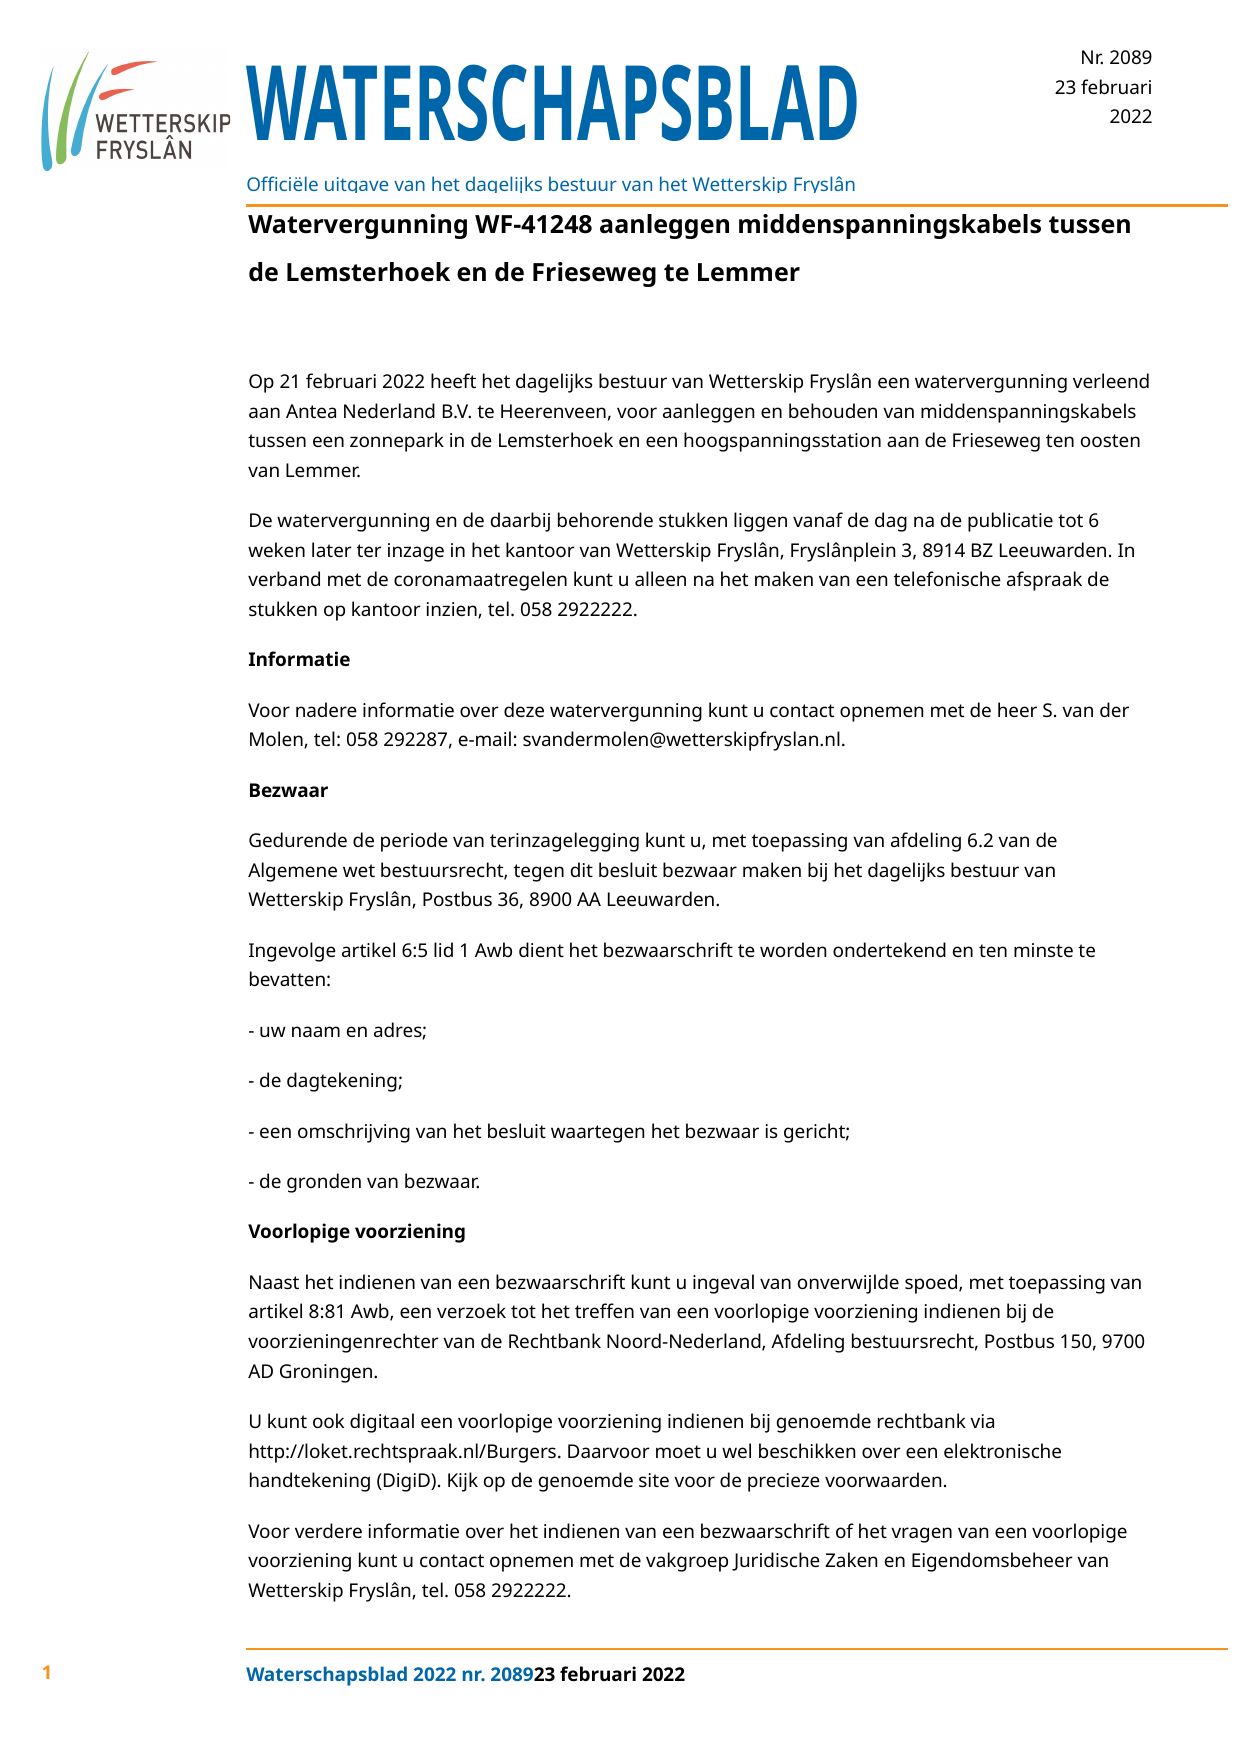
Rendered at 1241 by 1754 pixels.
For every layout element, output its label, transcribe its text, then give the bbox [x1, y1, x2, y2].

text Naast het indienen van een bezwaarschrift kunt u ingeval van onverwijlde spoed, met toepassing van artikel 8:81 Awb, een verzoek tot het treffen van een voorlopige voorziening indienen bij de voorzieningenrechter van de Rechtbank Noord-Nederland, Afdeling bestuursrecht, Postbus 150, 9700 AD Groningen. [248, 1269, 1152, 1384]
text Voor verdere informatie over het indienen van een bezwaarschrift of het vragen van een voorlopige voorziening kunt u contact opnemen met de vakgroep Juridische Zaken en Eigendomsbeheer van Wetterskip Fryslân, tel. 058 2922222. [248, 1518, 1152, 1603]
picture [41, 47, 231, 172]
text - de dagtekening; [248, 1067, 1152, 1093]
text Gedurende de periode van terinzagelegging kunt u, met toepassing van afdeling 6.2 van de Algemene wet bestuursrecht, tegen dit besluit bezwaar maken bij het dagelijks bestuur van Wetterskip Fryslân, Postbus 36, 8900 AA Leeuwarden. [248, 827, 1152, 912]
text Bezwaar [248, 777, 1152, 803]
text Voorlopige voorziening [248, 1219, 1152, 1244]
text - uw naam en adres; [248, 1017, 1152, 1043]
text Ingevolge artikel 6:5 lid 1 Awb dient het bezwaarschrift te worden ondertekend en ten minste te bevatten: [248, 937, 1152, 992]
text Voor nadere informatie over deze watervergunning kunt u contact opnemen met de heer S. van der Molen, tel: 058 292287, e-mail: svandermolen@wetterskipfryslan.nl. [248, 697, 1152, 752]
text Informatie [248, 647, 1152, 672]
text Watervergunning WF-41248 aanleggen middenspanningskabels tussen de Lemsterhoek en de Frieseweg te Lemmer [248, 207, 1152, 288]
text Op 21 februari 2022 heeft het dagelijks bestuur van Wetterskip Fryslân een watervergunning verleend aan Antea Nederland B.V. te Heerenveen, voor aanleggen en behouden van middenspanningskabels tussen een zonnepark in de Lemsterhoek en een hoogspanningsstation aan de Frieseweg ten oosten van Lemmer. [248, 368, 1152, 483]
text - de gronden van bezwaar. [248, 1168, 1152, 1194]
text - een omschrijving van het besluit waartegen het bezwaar is gericht; [248, 1118, 1152, 1144]
text De watervergunning en de daarbij behorende stukken liggen vanaf de dag na de publicatie tot 6 weken later ter inzage in het kantoor van Wetterskip Fryslân, Fryslânplein 3, 8914 BZ Leeuwarden. In verband met de coronamaatregelen kunt u alleen na het maken van een telefonische afspraak de stukken op kantoor inzien, tel. 058 2922222. [248, 507, 1152, 622]
text U kunt ook digitaal een voorlopige voorziening indienen bij genoemde rechtbank via http://loket.rechtspraak.nl/Burgers. Daarvoor moet u wel beschikken over een elektronische handtekening (DigiD). Kijk op de genoemde site voor de precieze voorwaarden. [248, 1408, 1152, 1493]
